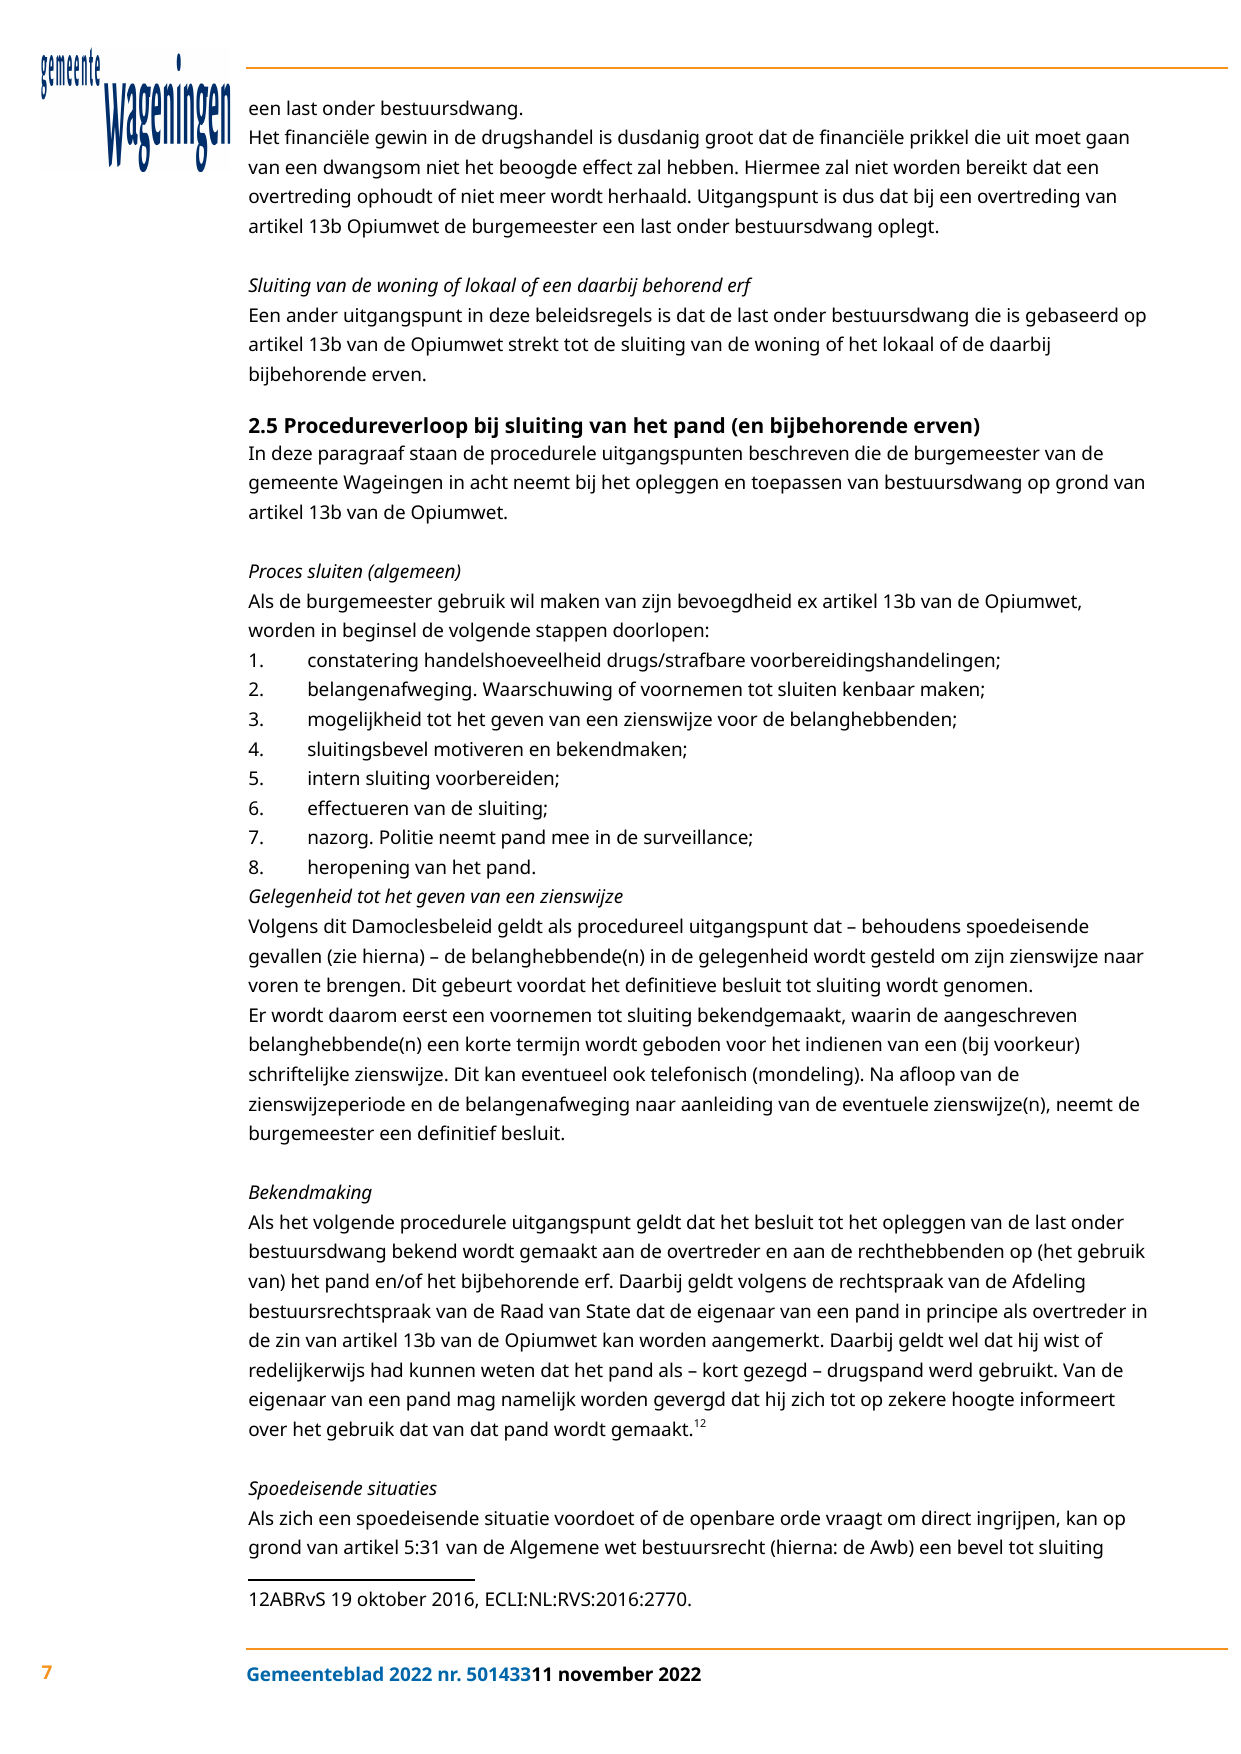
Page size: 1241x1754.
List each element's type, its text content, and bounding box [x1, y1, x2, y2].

text Proces sluiten (algemeen) [248, 558, 1152, 584]
text In deze paragraaf staan de procedurele uitgangspunten beschreven die de burgemeester van de gemeente Wageingen in acht neemt bij het opleggen en toepassen van bestuursdwang op grond van artikel 13b van de Opiumwet. [248, 440, 1152, 525]
list belangenafweging. Waarschuwing of voornemen tot sluiten kenbaar maken; [248, 677, 1152, 702]
list sluitingsbevel motiveren en bekendmaken; [248, 736, 1152, 761]
text ABRvS 19 oktober 2016, ECLI:NL:RVS:2016:2770. [248, 1586, 1152, 1612]
list effectueren van de sluiting; [248, 795, 1152, 821]
text 2.5 Procedureverloop bij sluiting van het pand (en bijbehorende erven) [248, 411, 1152, 440]
list nazorg. Politie neemt pand mee in de surveillance; [248, 824, 1152, 850]
list intern sluiting voorbereiden; [248, 765, 1152, 791]
list heropening van het pand. [248, 854, 1152, 880]
text Volgens dit Damoclesbeleid geldt als procedureel uitgangspunt dat – behoudens spoedeisende gevallen (zie hierna) – de belanghebbende(n) in de gelegenheid wordt gesteld om zijn zienswijze naar voren te brengen. Dit gebeurt voordat het definitieve besluit tot sluiting wordt genomen. [248, 913, 1152, 998]
list mogelijkheid tot het geven van een zienswijze voor de belanghebbenden; [248, 706, 1152, 732]
text een last onder bestuursdwang. [248, 95, 1152, 121]
text Een ander uitgangspunt in deze beleidsregels is dat de last onder bestuursdwang die is gebaseerd op artikel 13b van de Opiumwet strekt tot de sluiting van de woning of het lokaal of de daarbij bijbehorende erven. [248, 302, 1152, 387]
picture [41, 47, 231, 172]
text Als zich een spoedeisende situatie voordoet of de openbare orde vraagt om direct ingrijpen, kan op grond van artikel 5:31 van de Algemene wet bestuursrecht (hierna: de Awb) een bevel tot sluiting [248, 1505, 1152, 1560]
text Het financiële gewin in de drugshandel is dusdanig groot dat de financiële prikkel die uit moet gaan van een dwangsom niet het beoogde effect zal hebben. Hiermee zal niet worden bereikt dat een overtreding ophoudt of niet meer wordt herhaald. Uitgangspunt is dus dat bij een overtreding van artikel 13b Opiumwet de burgemeester een last onder bestuursdwang oplegt. [248, 124, 1152, 239]
text Bekendmaking [248, 1179, 1152, 1205]
text Als het volgende procedurele uitgangspunt geldt dat het besluit tot het opleggen van de last onder bestuursdwang bekend wordt gemaakt aan de overtreder en aan de rechthebbenden op (het gebruik van) het pand en/of het bijbehorende erf. Daarbij geldt volgens de rechtspraak van de Afdeling bestuursrechtspraak van de Raad van State dat de eigenaar van een pand in principe als overtreder in de zin van artikel 13b van de Opiumwet kan worden aangemerkt. Daarbij geldt wel dat hij wist of redelijkerwijs had kunnen weten dat het pand als – kort gezegd – drugspand werd gebruikt. Van de eigenaar van een pand mag namelijk worden gevergd dat hij zich tot op zekere hoogte informeert over het gebruik dat van dat pand wordt gemaakt. [248, 1209, 1152, 1442]
text Sluiting van de woning of lokaal of een daarbij behorend erf [248, 272, 1152, 298]
text Er wordt daarom eerst een voornemen tot sluiting bekendgemaakt, waarin de aangeschreven belanghebbende(n) een korte termijn wordt geboden voor het indienen van een (bij voorkeur) schriftelijke zienswijze. Dit kan eventueel ook telefonisch (mondeling). Na afloop van de zienswijzeperiode en de belangenafweging naar aanleiding van de eventuele zienswijze(n), neemt de burgemeester een definitief besluit. [248, 1002, 1152, 1146]
list constatering handelshoeveelheid drugs/strafbare voorbereidingshandelingen; [248, 647, 1152, 673]
text Gelegenheid tot het geven van een zienswijze [248, 884, 1152, 909]
text Als de burgemeester gebruik wil maken van zijn bevoegdheid ex artikel 13b van de Opiumwet, worden in beginsel de volgende stappen doorlopen: [248, 588, 1152, 643]
text Spoedeisende situaties [248, 1475, 1152, 1501]
